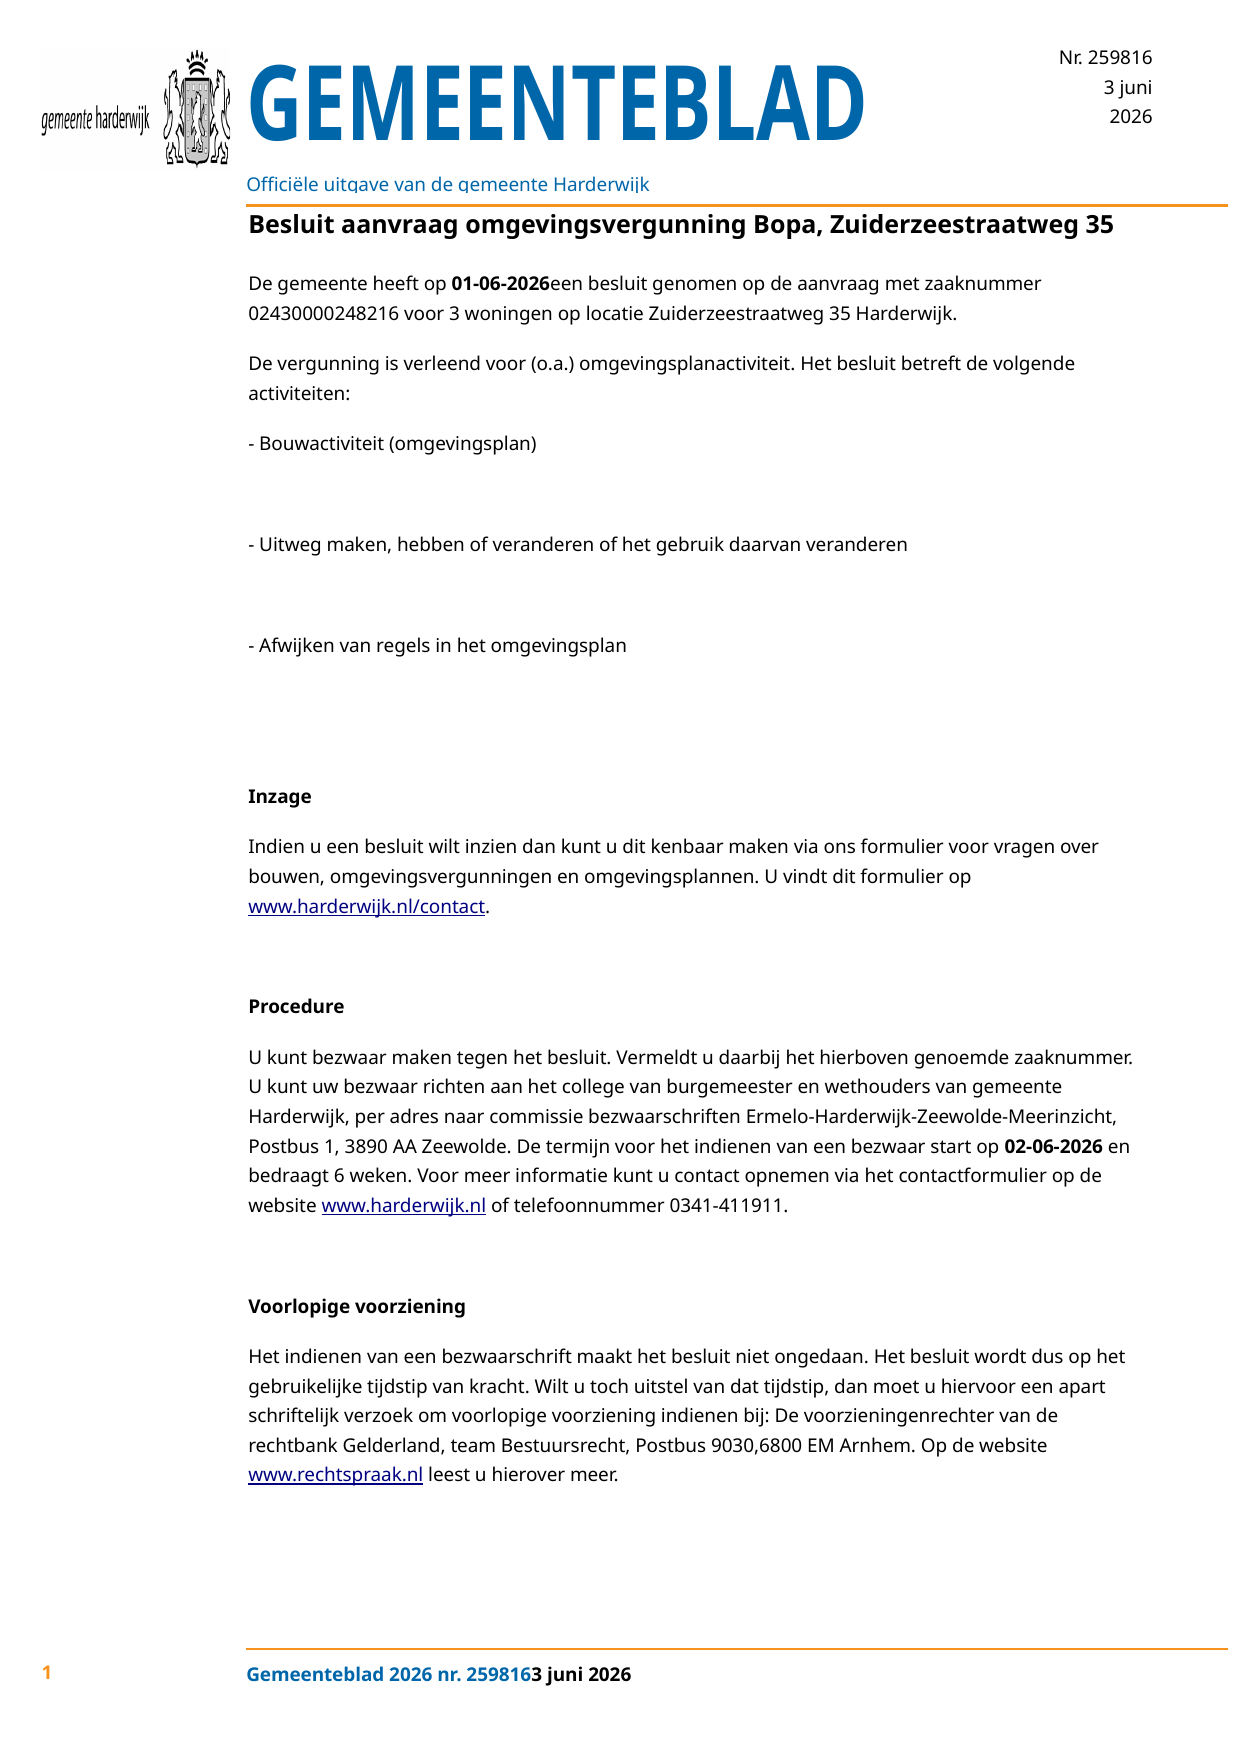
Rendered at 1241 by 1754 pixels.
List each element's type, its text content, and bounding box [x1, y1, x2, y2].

text - Bouwactiviteit (omgevingsplan) [248, 430, 1152, 456]
text Indien u een besluit wilt inzien dan kunt u dit kenbaar maken via ons formulier voor vragen over bouwen, omgevingsvergunningen en omgevingsplannen. U vindt dit formulier op www.harderwijk.nl/contact. [248, 834, 1152, 918]
text Het indienen van een bezwaarschrift maakt het besluit niet ongedaan. Het besluit wordt dus op het gebruikelijke tijdstip van kracht. Wilt u toch uitstel van dat tijdstip, dan moet u hiervoor een apart schriftelijk verzoek om voorlopige voorziening indienen bij: De voorzieningenrechter van de rechtbank Gelderland, team Bestuursrecht, Postbus 9030,6800 EM Arnhem. Op de website www.rechtspraak.nl leest u hierover meer. [248, 1343, 1152, 1487]
picture [41, 47, 231, 172]
text - Afwijken van regels in het omgevingsplan [248, 632, 1152, 658]
text - Uitweg maken, hebben of veranderen of het gebruik daarvan veranderen [248, 531, 1152, 557]
text De gemeente heeft op 01-06-2026een besluit genomen op de aanvraag met zaaknummer 02430000248216 voor 3 woningen op locatie Zuiderzeestraatweg 35 Harderwijk. [248, 270, 1152, 326]
text Besluit aanvraag omgevingsvergunning Bopa, Zuiderzeestraatweg 35 [248, 207, 1152, 241]
text De vergunning is verleend voor (o.a.) omgevingsplanactiviteit. Het besluit betreft de volgende activiteiten: [248, 350, 1152, 406]
text U kunt bezwaar maken tegen het besluit. Vermeldt u daarbij het hierboven genoemde zaaknummer. U kunt uw bezwaar richten aan het college van burgemeester en wethouders van gemeente Harderwijk, per adres naar commissie bezwaarschriften Ermelo-Harderwijk-Zeewolde-Meerinzicht, Postbus 1, 3890 AA Zeewolde. De termijn voor het indienen van een bezwaar start op 02-06-2026 en bedraagt 6 weken. Voor meer informatie kunt u contact opnemen via het contactformulier op de website www.harderwijk.nl of telefoonnummer 0341-411911. [248, 1044, 1152, 1218]
text Inzage [248, 783, 1152, 809]
text Procedure [248, 994, 1152, 1019]
text Voorlopige voorziening [248, 1293, 1152, 1318]
